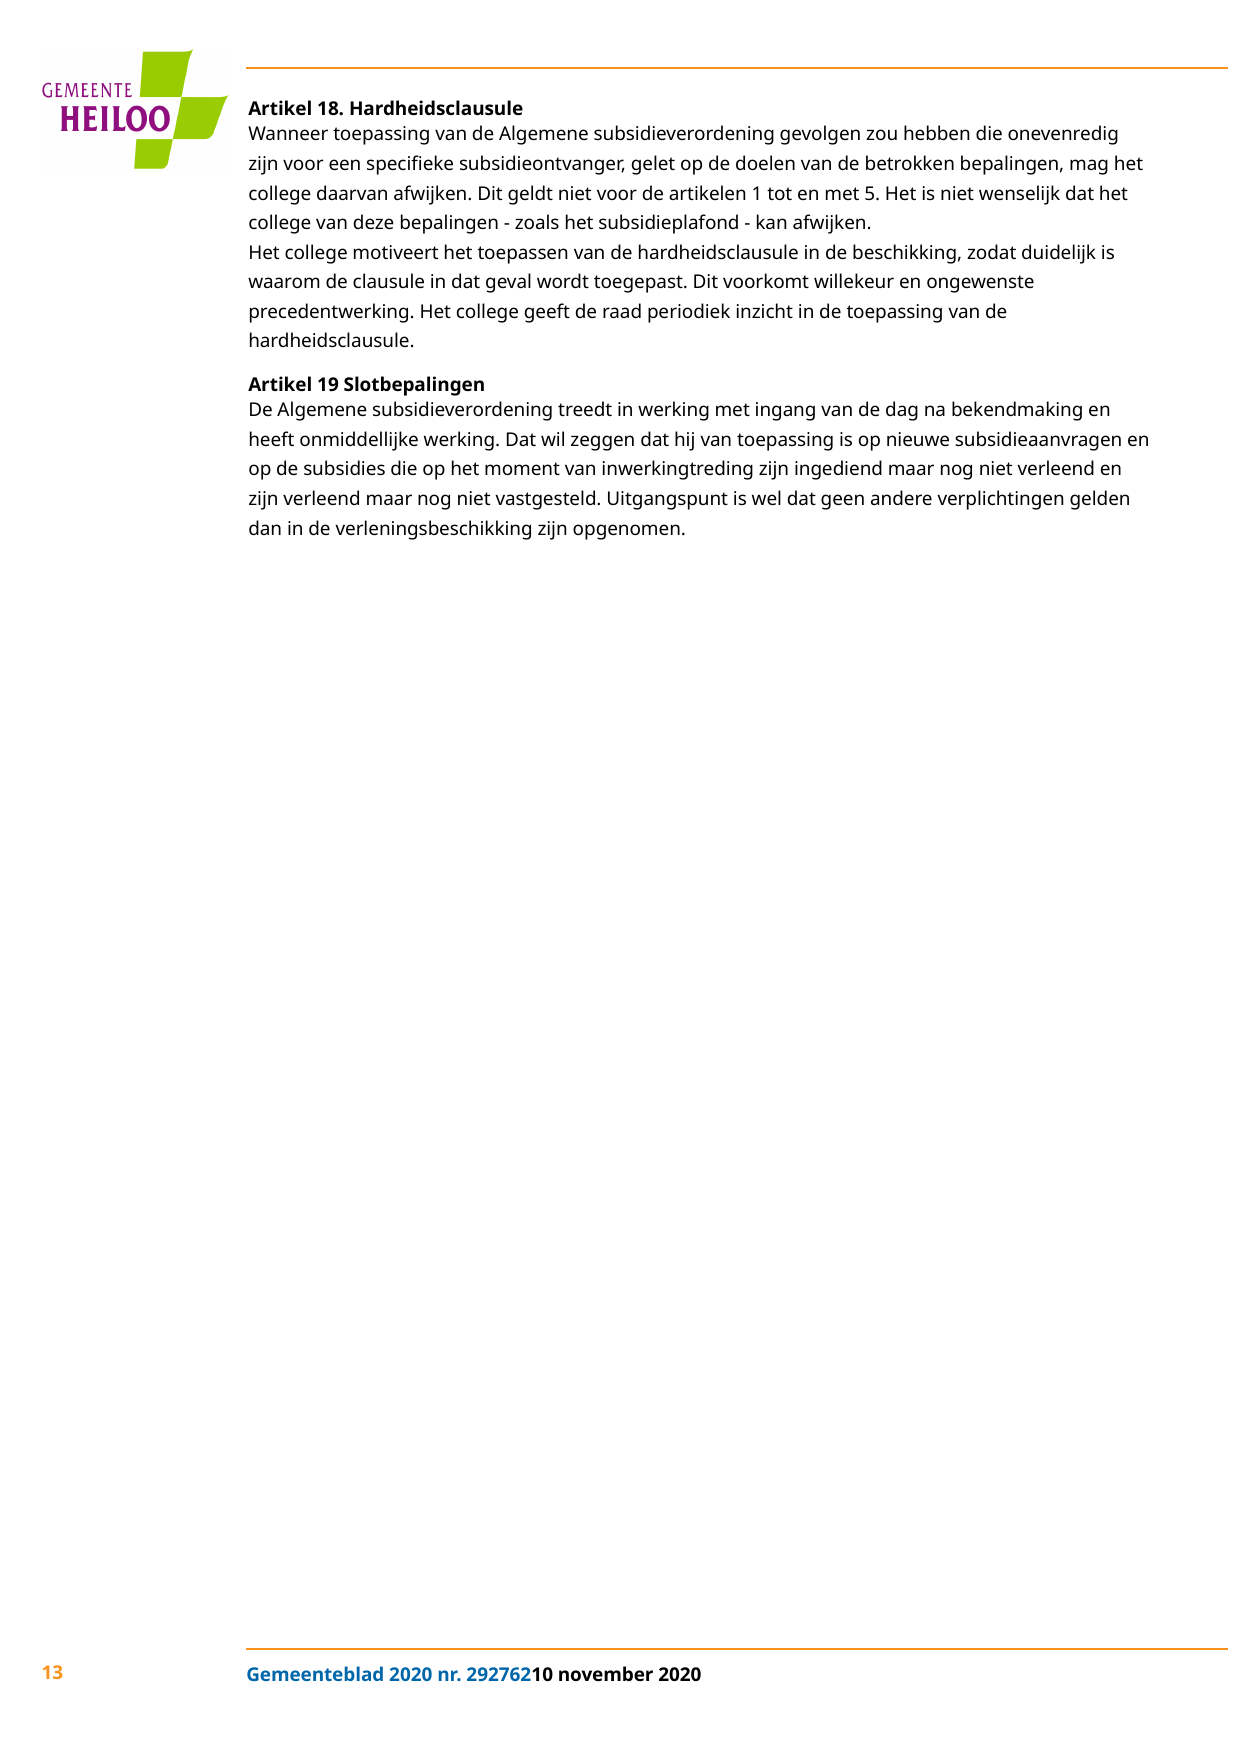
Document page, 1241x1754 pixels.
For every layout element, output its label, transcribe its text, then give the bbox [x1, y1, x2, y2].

text Wanneer toepassing van de Algemene subsidieverordening gevolgen zou hebben die onevenredig zijn voor een specifieke subsidieontvanger, gelet op de doelen van de betrokken bepalingen, mag het college daarvan afwijken. Dit geldt niet voor de artikelen 1 tot en met 5. Het is niet wenselijk dat het college van deze bepalingen - zoals het subsidieplafond - kan afwijken. [248, 121, 1152, 235]
text De Algemene subsidieverordening treedt in werking met ingang van de dag na bekendmaking en heeft onmiddellijke werking. Dat wil zeggen dat hij van toepassing is op nieuwe subsidieaanvragen en op de subsidies die op het moment van inwerkingtreding zijn ingediend maar nog niet verleend en zijn verleend maar nog niet vastgesteld. Uitgangspunt is wel dat geen andere verplichtingen gelden dan in de verleningsbeschikking zijn opgenomen. [248, 396, 1152, 541]
text Artikel 18. Hardheidsclausule [248, 95, 1152, 121]
text Het college motiveert het toepassen van de hardheidsclausule in de beschikking, zodat duidelijk is waarom de clausule in dat geval wordt toegepast. Dit voorkomt willekeur en ongewenste precedentwerking. Het college geeft de raad periodiek inzicht in de toepassing van de hardheidsclausule. [248, 239, 1152, 353]
picture [41, 47, 231, 172]
text Artikel 19 Slotbepalingen [248, 371, 1152, 396]
